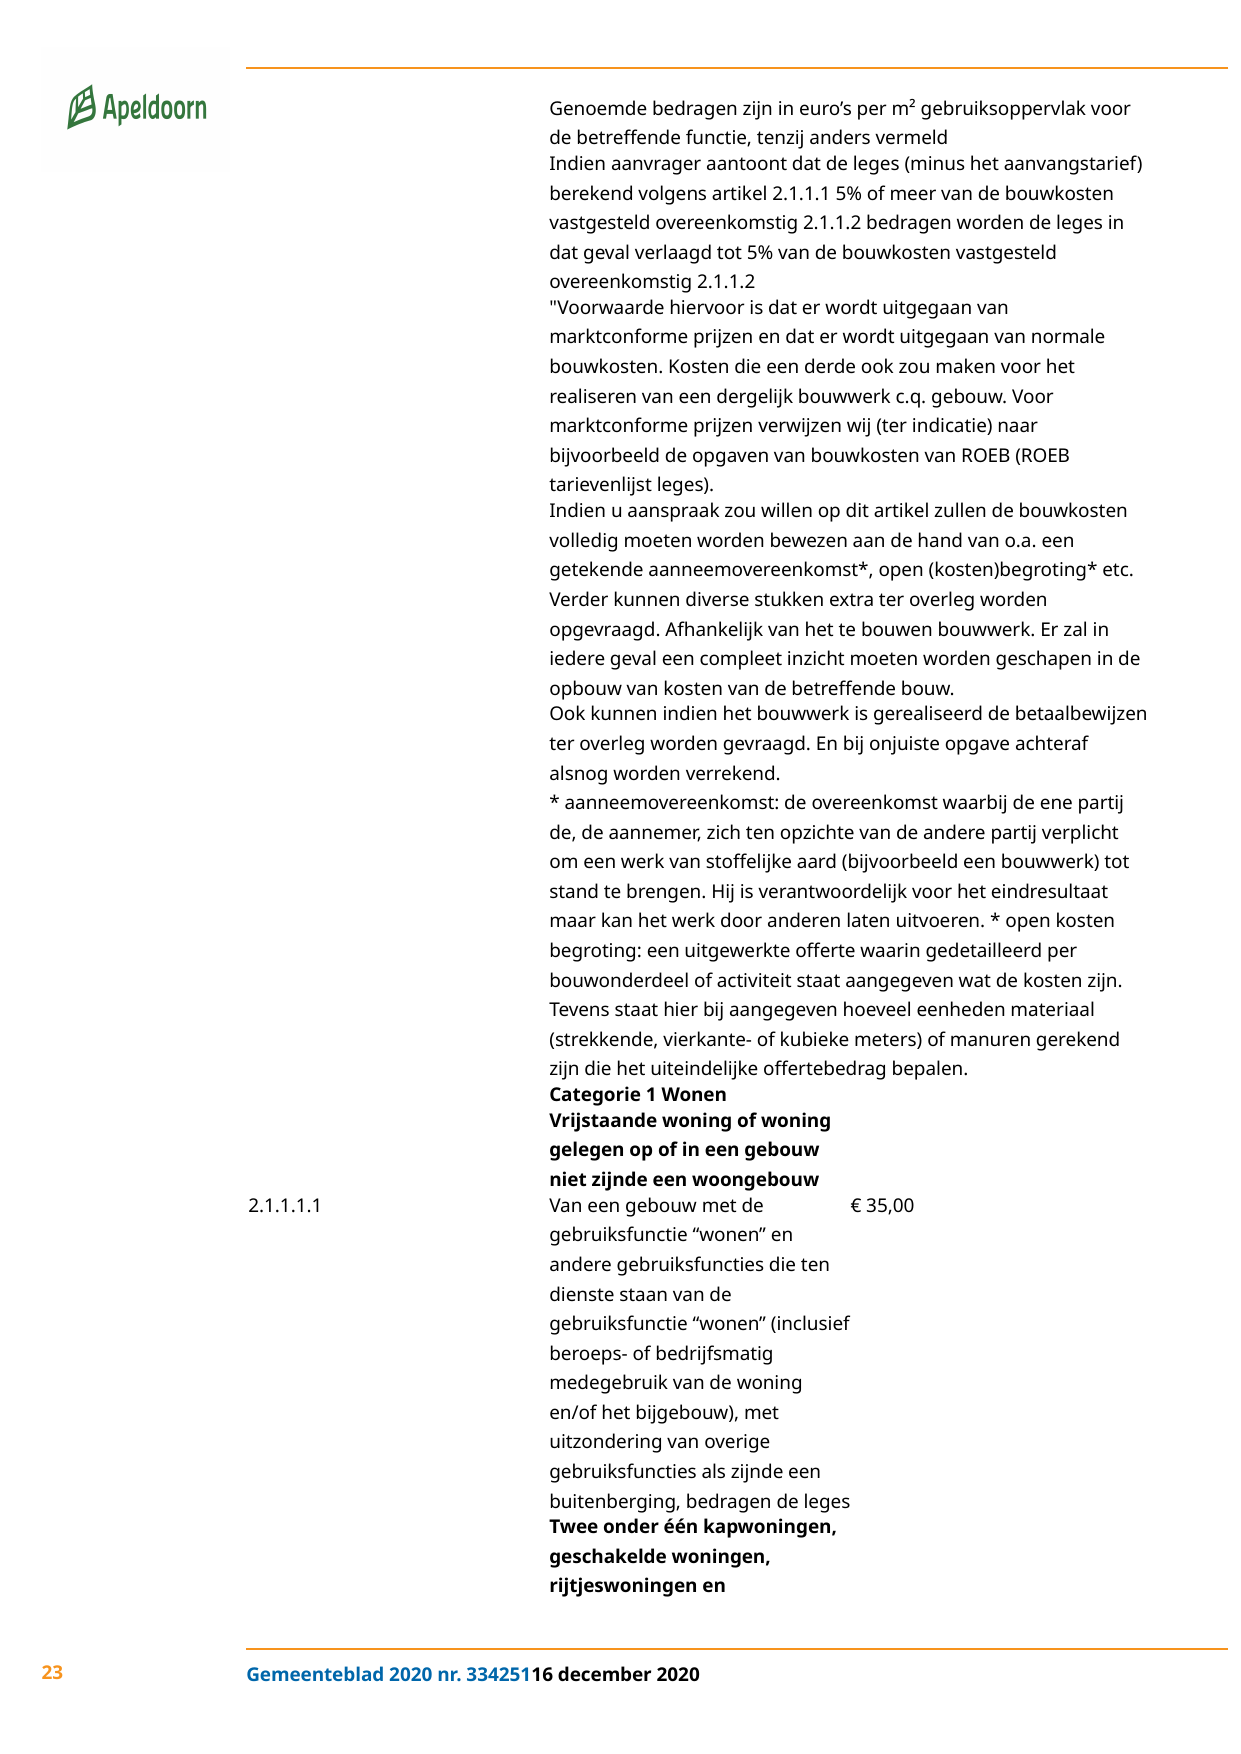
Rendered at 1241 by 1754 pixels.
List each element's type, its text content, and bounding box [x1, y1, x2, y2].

table_cell [248, 701, 549, 1081]
table_cell Indien aanvrager aantoont dat de leges (minus het aanvangstarief) berekend volgens artikel 2.1.1.1 5% of meer van de bouwkosten vastgesteld overeenkomstig 2.1.1.2 bedragen worden de leges in dat geval verlaagd tot 5% van de bouwkosten vastgesteld overeenkomstig 2.1.1.2 [549, 150, 1152, 294]
table_cell Ook kunnen indien het bouwwerk is gerealiseerd de betaalbewijzen ter overleg worden gevraagd. En bij onjuiste opgave achteraf alsnog worden verrekend. * aanneemovereenkomst: de overeenkomst waarbij de ene partij de, de aannemer, zich ten opzichte van de andere partij verplicht om een werk van stoffelijke aard (bijvoorbeeld een bouwwerk) tot stand te brengen. Hij is verantwoordelijk voor het eindresultaat maar kan het werk door anderen laten uitvoeren. * open kosten begroting: een uitgewerkte offerte waarin gedetailleerd per bouwonderdeel of activiteit staat aangegeven wat de kosten zijn. Tevens staat hier bij aangegeven hoeveel eenheden materiaal (strekkende, vierkante- of kubieke meters) of manuren gerekend zijn die het uiteindelijke offertebedrag bepalen. [549, 701, 1152, 1081]
table_cell [248, 498, 549, 701]
table_cell [248, 95, 549, 150]
table_cell [248, 1081, 549, 1107]
table_cell € 35,00 [850, 1192, 1152, 1513]
table_cell Categorie 1 Wonen [549, 1081, 850, 1107]
table_cell Genoemde bedragen zijn in euro’s per m² gebruiksoppervlak voor de betreffende functie, tenzij anders vermeld [549, 95, 1152, 150]
table_cell [248, 150, 549, 294]
table_cell Indien u aanspraak zou willen op dit artikel zullen de bouwkosten volledig moeten worden bewezen aan de hand van o.a. een getekende aanneemovereenkomst*, open (kosten)begroting* etc. Verder kunnen diverse stukken extra ter overleg worden opgevraagd. Afhankelijk van het te bouwen bouwwerk. Er zal in iedere geval een compleet inzicht moeten worden geschapen in de opbouw van kosten van de betreffende bouw. [549, 498, 1152, 701]
table_cell [248, 1514, 549, 1598]
table_cell [850, 1107, 1152, 1192]
table_cell [248, 1107, 549, 1192]
table_cell [850, 1514, 1152, 1598]
table_cell Twee onder één kapwoningen, geschakelde woningen, rijtjeswoningen en [549, 1514, 850, 1598]
table_cell [248, 294, 549, 497]
table_cell Vrijstaande woning of woning gelegen op of in een gebouw niet zijnde een woongebouw [549, 1107, 850, 1192]
table_cell 2.1.1.1.1 [248, 1192, 549, 1513]
picture [41, 47, 231, 172]
table_cell "Voorwaarde hiervoor is dat er wordt uitgegaan van marktconforme prijzen en dat er wordt uitgegaan van normale bouwkosten. Kosten die een derde ook zou maken voor het realiseren van een dergelijk bouwwerk c.q. gebouw. Voor marktconforme prijzen verwijzen wij (ter indicatie) naar bijvoorbeeld de opgaven van bouwkosten van ROEB (ROEB tarievenlijst leges). [549, 294, 1152, 497]
table_cell Van een gebouw met de gebruiksfunctie “wonen” en andere gebruiksfuncties die ten dienste staan van de gebruiksfunctie “wonen” (inclusief beroeps- of bedrijfsmatig medegebruik van de woning en/of het bijgebouw), met uitzondering van overige gebruiksfuncties als zijnde een buitenberging, bedragen de leges [549, 1192, 850, 1513]
table_cell [850, 1081, 1152, 1107]
